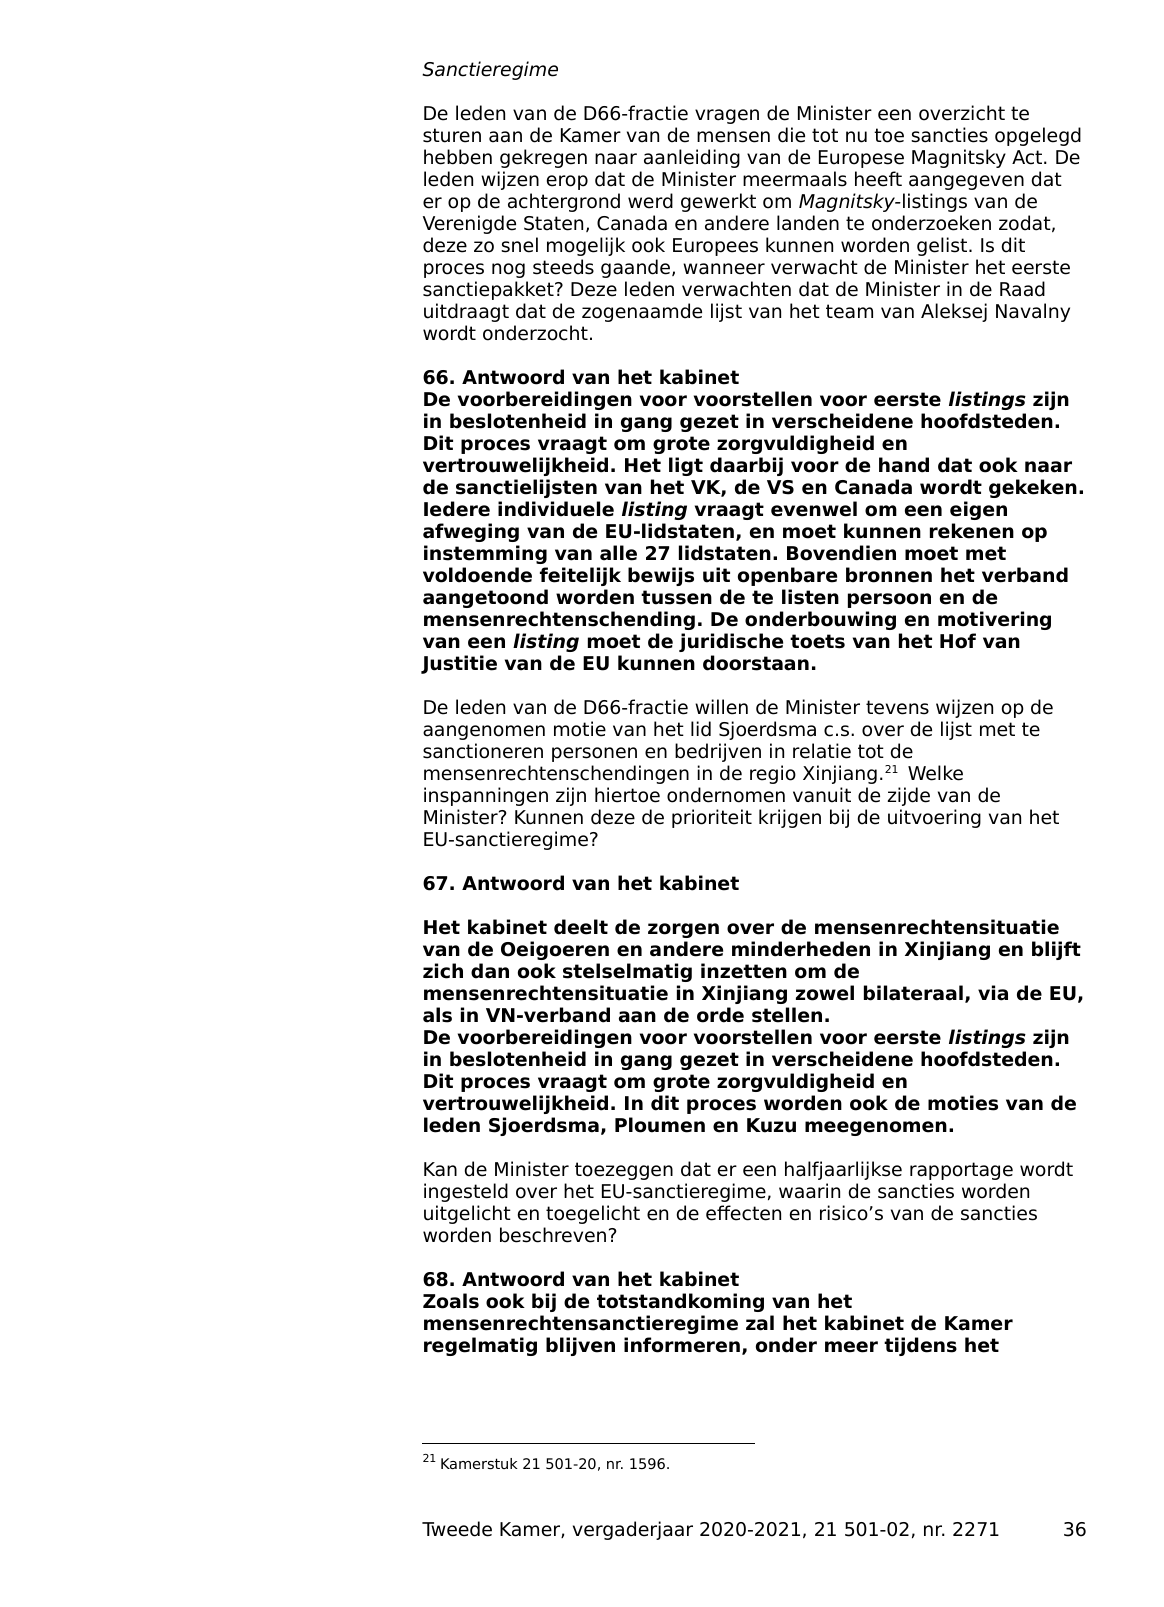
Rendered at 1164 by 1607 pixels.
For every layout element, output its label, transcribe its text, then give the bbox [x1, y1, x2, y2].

subtitle Sanctieregime [422, 59, 1087, 81]
subtitle 66. Antwoord van het kabinet [422, 367, 1087, 389]
text De voorbereidingen voor voorstellen voor eerste listings zijn in beslotenheid in gang gezet in verscheidene hoofdsteden. Dit proces vraagt om grote zorgvuldigheid en vertrouwelijkheid. In dit proces worden ook de moties van de leden Sjoerdsma, Ploumen en Kuzu meegenomen. [422, 1027, 1087, 1137]
text Kan de Minister toezeggen dat er een halfjaarlijkse rapportage wordt ingesteld over het EU-sanctieregime, waarin de sancties worden uitgelicht en toegelicht en de effecten en risico’s van de sancties worden beschreven? [422, 1159, 1087, 1247]
text De leden van de D66-fractie vragen de Minister een overzicht te sturen aan de Kamer van de mensen die tot nu toe sancties opgelegd hebben gekregen naar aanleiding van de Europese Magnitsky Act. De leden wijzen erop dat de Minister meermaals heeft aangegeven dat er op de achtergrond werd gewerkt om Magnitsky-listings van de Verenigde Staten, Canada en andere landen te onderzoeken zodat, deze zo snel mogelijk ook Europees kunnen worden gelist. Is dit proces nog steeds gaande, wanneer verwacht de Minister het eerste sanctiepakket? Deze leden verwachten dat de Minister in de Raad uitdraagt dat de zogenaamde lijst van het team van Aleksej Navalny wordt onderzocht. [422, 103, 1087, 345]
text Zoals ook bij de totstandkoming van het mensenrechtensanctieregime zal het kabinet de Kamer regelmatig blijven informeren, onder meer tijdens het [422, 1291, 1087, 1357]
text De voorbereidingen voor voorstellen voor eerste listings zijn in beslotenheid in gang gezet in verscheidene hoofdsteden. Dit proces vraagt om grote zorgvuldigheid en vertrouwelijkheid. Het ligt daarbij voor de hand dat ook naar de sanctielijsten van het VK, de VS en Canada wordt gekeken. Iedere individuele listing vraagt evenwel om een eigen afweging van de EU-lidstaten, en moet kunnen rekenen op instemming van alle 27 lidstaten. Bovendien moet met voldoende feitelijk bewijs uit openbare bronnen het verband aangetoond worden tussen de te listen persoon en de mensenrechtenschending. De onderbouwing en motivering van een listing moet de juridische toets van het Hof van Justitie van de EU kunnen doorstaan. [422, 389, 1087, 675]
subtitle 68. Antwoord van het kabinet [422, 1269, 1087, 1291]
text De leden van de D66-fractie willen de Minister tevens wijzen op de aangenomen motie van het lid Sjoerdsma c.s. over de lijst met te sanctioneren personen en bedrijven in relatie tot de mensenrechtenschendingen in de regio Xinjiang. Welke inspanningen zijn hiertoe ondernomen vanuit de zijde van de Minister? Kunnen deze de prioriteit krijgen bij de uitvoering van het EU-sanctieregime? [422, 697, 1087, 851]
subtitle 67. Antwoord van het kabinet [422, 873, 1087, 895]
text Het kabinet deelt de zorgen over de mensenrechtensituatie van de Oeigoeren en andere minderheden in Xinjiang en blijft zich dan ook stelselmatig inzetten om de mensenrechtensituatie in Xinjiang zowel bilateraal, via de EU, als in VN-verband aan de orde stellen. [422, 917, 1087, 1027]
text Kamerstuk 21 501-20, nr. 1596. [422, 1452, 1087, 1474]
